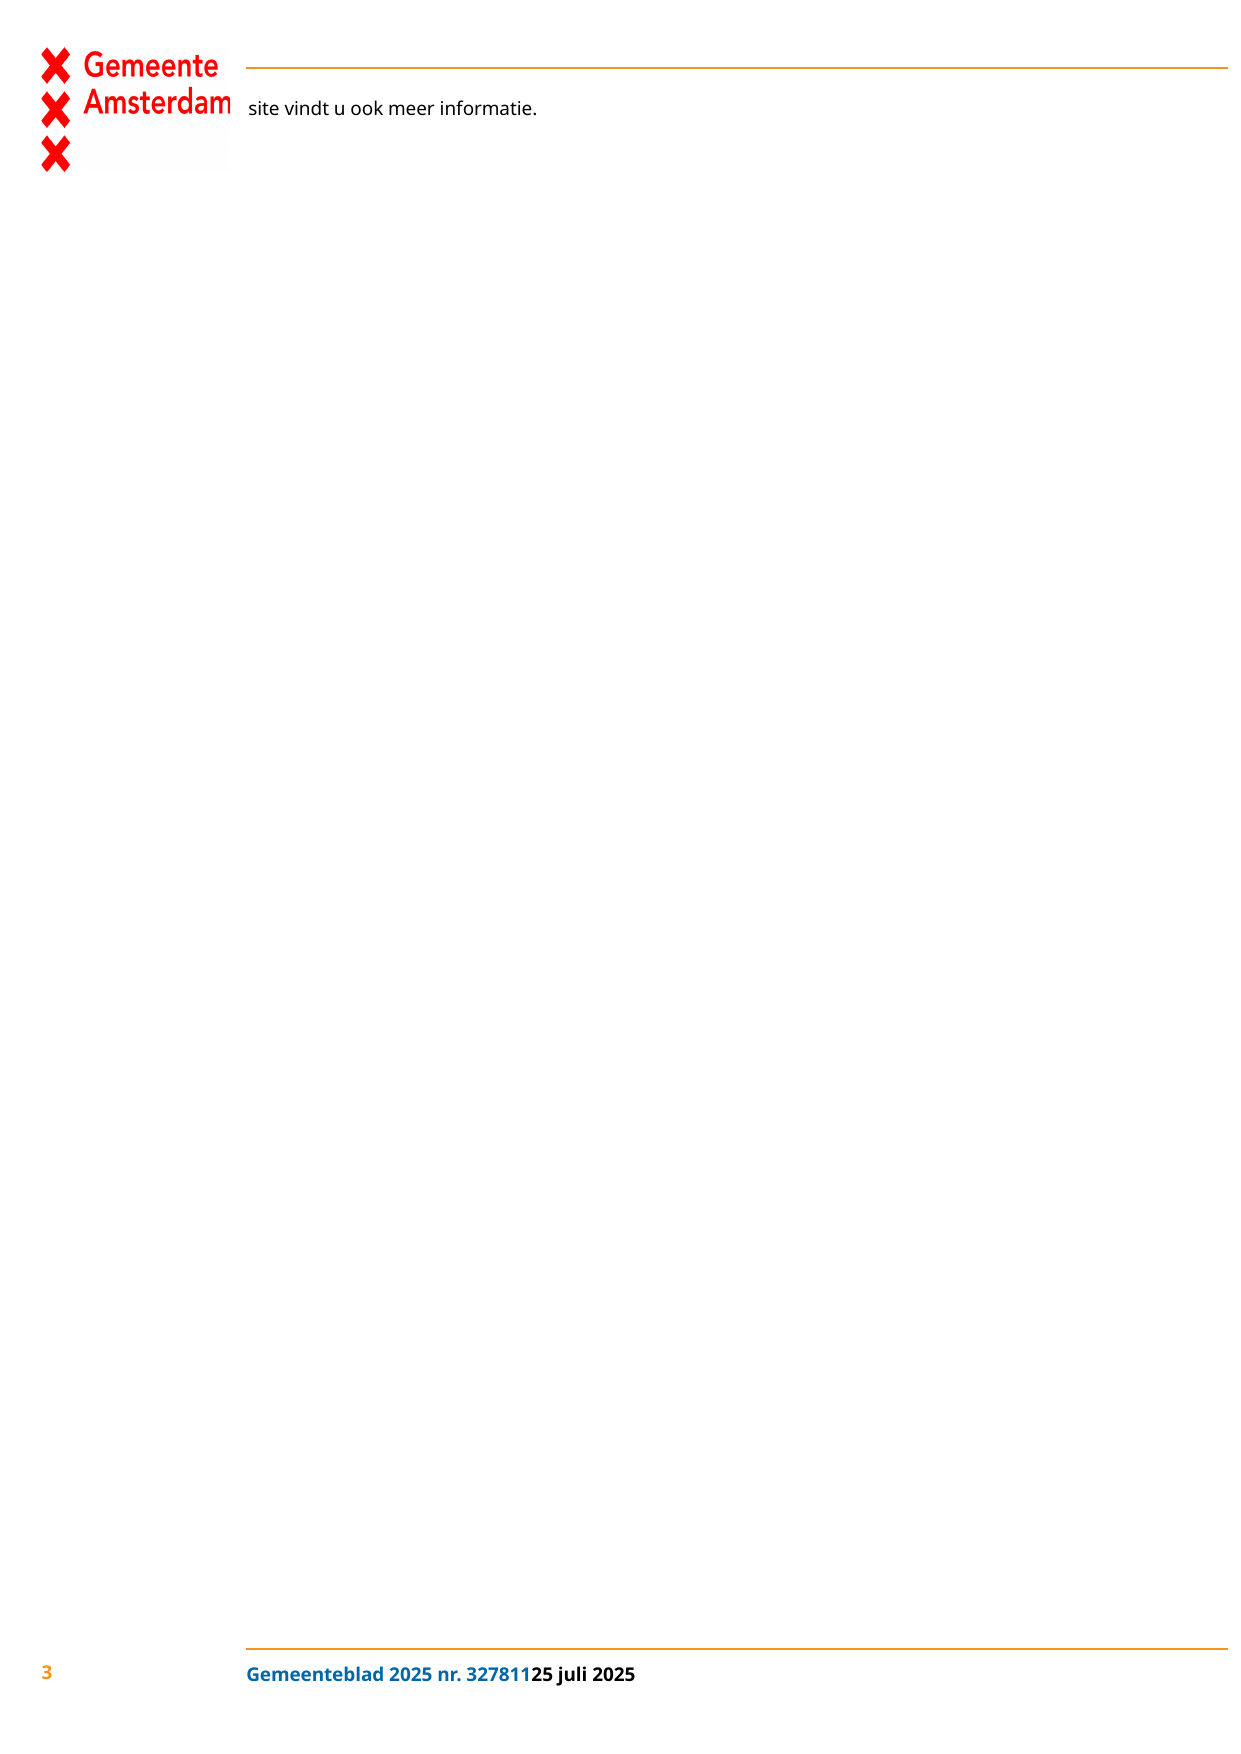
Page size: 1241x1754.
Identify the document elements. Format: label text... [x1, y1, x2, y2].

text site vindt u ook meer informatie. [248, 95, 1152, 121]
picture [41, 47, 231, 172]
